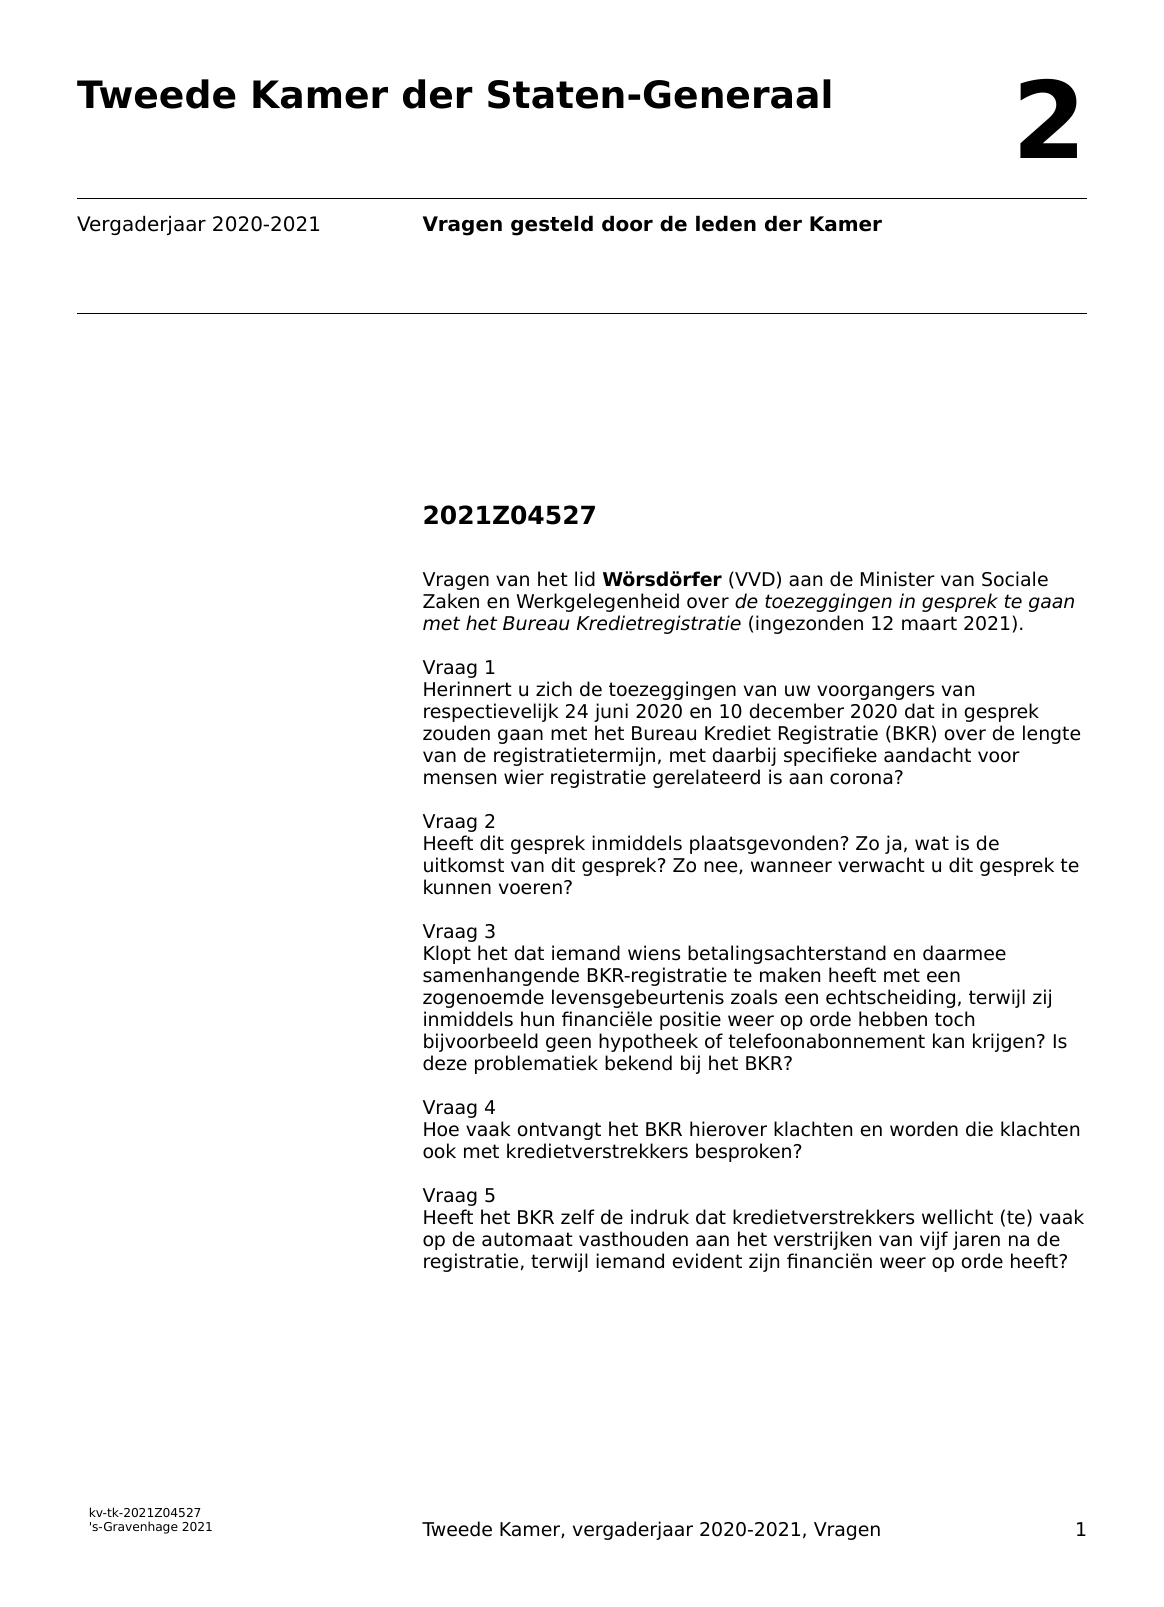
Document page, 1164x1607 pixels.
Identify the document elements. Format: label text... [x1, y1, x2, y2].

text Vraag 1 [422, 657, 1087, 679]
text Vraag 3 [422, 921, 1087, 943]
text Vraag 2 [422, 811, 1087, 833]
text 2021Z04527 [422, 501, 1087, 531]
table_cell Vergaderjaar 2020-2021 [77, 199, 422, 313]
text kv-tk-2021Z04527 [88, 1506, 323, 1520]
table_header 2 [886, 59, 1087, 198]
text Klopt het dat iemand wiens betalingsachterstand en daarmee samenhangende BKR-registratie te maken heeft met een zogenoemde levensgebeurtenis zoals een echtscheiding, terwijl zij inmiddels hun financiële positie weer op orde hebben toch bijvoorbeeld geen hypotheek of telefoonabonnement kan krijgen? Is deze problematiek bekend bij het BKR? [422, 943, 1087, 1075]
table_header Tweede Kamer der Staten-Generaal [77, 59, 886, 198]
text Herinnert u zich de toezeggingen van uw voorgangers van respectievelijk 24 juni 2020 en 10 december 2020 dat in gesprek zouden gaan met het Bureau Krediet Registratie (BKR) over de lengte van de registratietermijn, met daarbij specifieke aandacht voor mensen wier registratie gerelateerd is aan corona? [422, 679, 1087, 789]
text 's-Gravenhage 2021 [88, 1520, 323, 1534]
text Hoe vaak ontvangt het BKR hierover klachten en worden die klachten ook met kredietverstrekkers besproken? [422, 1119, 1087, 1163]
text Vraag 5 [422, 1185, 1087, 1207]
table_cell Vragen gesteld door de leden der Kamer [422, 199, 1087, 313]
text Vraag 4 [422, 1097, 1087, 1119]
text Vragen van het lid Wörsdörfer (VVD) aan de Minister van Sociale Zaken en Werkgelegenheid over de toezeggingen in gesprek te gaan met het Bureau Kredietregistratie (ingezonden 12 maart 2021). [422, 569, 1087, 635]
text Heeft dit gesprek inmiddels plaatsgevonden? Zo ja, wat is de uitkomst van dit gesprek? Zo nee, wanneer verwacht u dit gesprek te kunnen voeren? [422, 833, 1087, 899]
text Heeft het BKR zelf de indruk dat kredietverstrekkers wellicht (te) vaak op de automaat vasthouden aan het verstrijken van vijf jaren na de registratie, terwijl iemand evident zijn financiën weer op orde heeft? [422, 1207, 1087, 1273]
